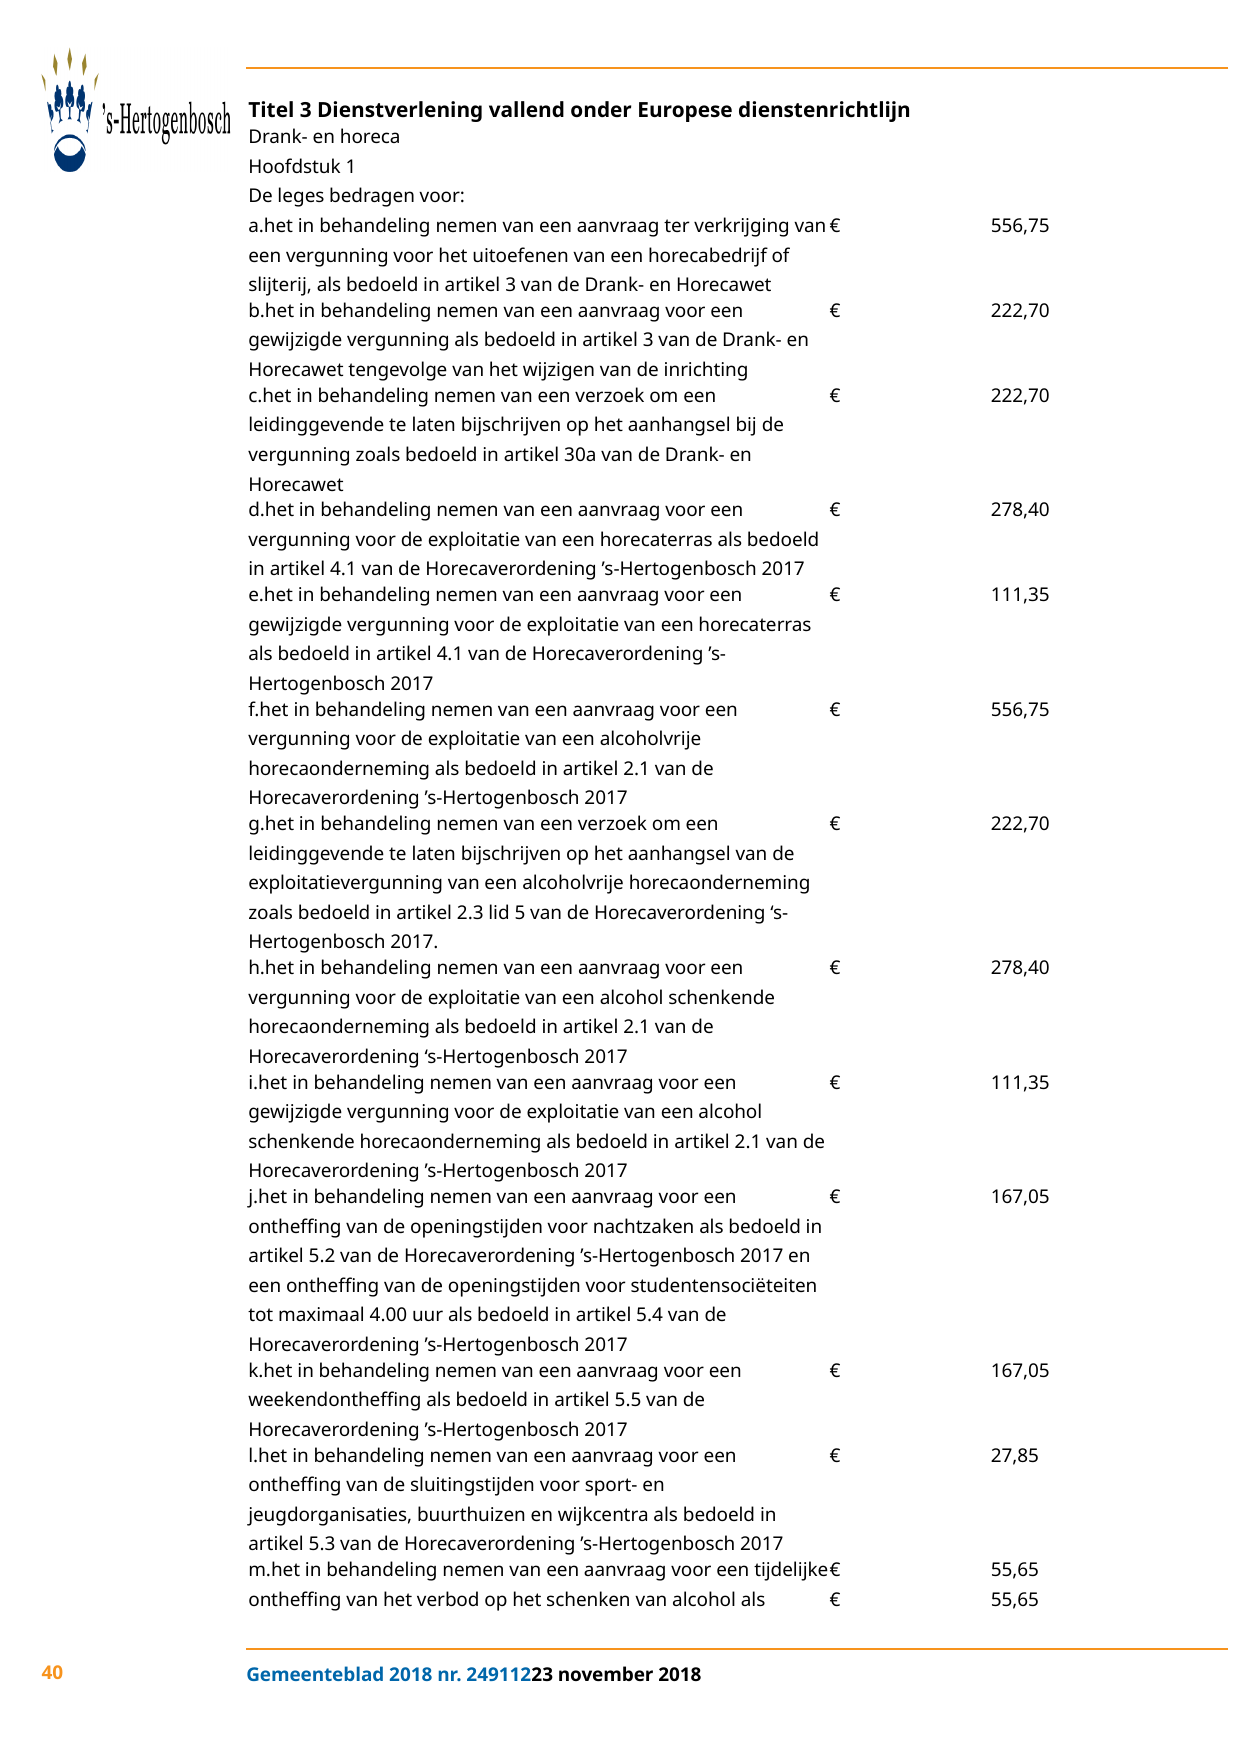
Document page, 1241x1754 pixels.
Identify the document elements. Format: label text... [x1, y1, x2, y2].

table_cell € [829, 297, 991, 382]
table_cell 222,70 [991, 382, 1152, 496]
table_cell 111,35 [991, 1069, 1152, 1183]
table_cell h.het in behandeling nemen van een aanvraag voor een vergunning voor de exploitatie van een alcohol schenkende horecaonderneming als bedoeld in artikel 2.1 van de Horecaverordening ‘s-Hertogenbosch 2017 [248, 954, 829, 1069]
table_header € [829, 212, 991, 297]
table_cell 556,75 [991, 696, 1152, 810]
table_cell € [829, 496, 991, 581]
table_cell b.het in behandeling nemen van een aanvraag voor een gewijzigde vergunning als bedoeld in artikel 3 van de Drank- en Horecawet tengevolge van het wijzigen van de inrichting [248, 297, 829, 382]
table_cell j.het in behandeling nemen van een aanvraag voor een ontheffing van de openingstijden voor nachtzaken als bedoeld in artikel 5.2 van de Horecaverordening ’s-Hertogenbosch 2017 en een ontheffing van de openingstijden voor studentensociëteiten tot maximaal 4.00 uur als bedoeld in artikel 5.4 van de Horecaverordening ’s-Hertogenbosch 2017 [248, 1183, 829, 1357]
table_cell € [829, 810, 991, 954]
table_cell f.het in behandeling nemen van een aanvraag voor een vergunning voor de exploitatie van een alcoholvrije horecaonderneming als bedoeld in artikel 2.1 van de Horecaverordening ’s-Hertogenbosch 2017 [248, 696, 829, 810]
table_cell € [829, 581, 991, 696]
table_cell € € [829, 1556, 991, 1612]
table_cell m.het in behandeling nemen van een aanvraag voor een tijdelijke ontheffing van het verbod op het schenken van alcohol als [248, 1556, 829, 1612]
table_header a.het in behandeling nemen van een aanvraag ter verkrijging van een vergunning voor het uitoefenen van een horecabedrijf of slijterij, als bedoeld in artikel 3 van de Drank- en Horecawet [248, 212, 829, 297]
table_cell € [829, 382, 991, 496]
table_cell g.het in behandeling nemen van een verzoek om een leidinggevende te laten bijschrijven op het aanhangsel van de exploitatievergunning van een alcoholvrije horecaonderneming zoals bedoeld in artikel 2.3 lid 5 van de Horecaverordening ‘s-Hertogenbosch 2017. [248, 810, 829, 954]
table_cell 278,40 [991, 496, 1152, 581]
table_cell 111,35 [991, 581, 1152, 696]
table_cell 55,65 55,65 [991, 1556, 1152, 1612]
table_cell c.het in behandeling nemen van een verzoek om een leidinggevende te laten bijschrijven op het aanhangsel bij de vergunning zoals bedoeld in artikel 30a van de Drank- en Horecawet [248, 382, 829, 496]
table_cell 27,85 [991, 1442, 1152, 1556]
table_cell € [829, 1069, 991, 1183]
text Drank- en horeca [248, 123, 1152, 149]
table_cell 167,05 [991, 1183, 1152, 1357]
table_cell d.het in behandeling nemen van een aanvraag voor een vergunning voor de exploitatie van een horecaterras als bedoeld in artikel 4.1 van de Horecaverordening ’s-Hertogenbosch 2017 [248, 496, 829, 581]
table_cell € [829, 1442, 991, 1556]
table_cell € [829, 1183, 991, 1357]
table_cell l.het in behandeling nemen van een aanvraag voor een ontheffing van de sluitingstijden voor sport- en jeugdorganisaties, buurthuizen en wijkcentra als bedoeld in artikel 5.3 van de Horecaverordening ’s-Hertogenbosch 2017 [248, 1442, 829, 1556]
picture [41, 47, 231, 172]
text Hoofdstuk 1 [248, 153, 1152, 179]
table_cell 278,40 [991, 954, 1152, 1069]
table_cell e.het in behandeling nemen van een aanvraag voor een gewijzigde vergunning voor de exploitatie van een horecaterras als bedoeld in artikel 4.1 van de Horecaverordening ’s-Hertogenbosch 2017 [248, 581, 829, 696]
table_cell 167,05 [991, 1357, 1152, 1442]
table_cell 222,70 [991, 810, 1152, 954]
text Titel 3 Dienstverlening vallend onder Europese dienstenrichtlijn [248, 95, 1152, 123]
table_cell 222,70 [991, 297, 1152, 382]
text De leges bedragen voor: [248, 182, 1152, 208]
table_cell € [829, 1357, 991, 1442]
table_cell k.het in behandeling nemen van een aanvraag voor een weekendontheffing als bedoeld in artikel 5.5 van de Horecaverordening ’s-Hertogenbosch 2017 [248, 1357, 829, 1442]
table_cell i.het in behandeling nemen van een aanvraag voor een gewijzigde vergunning voor de exploitatie van een alcohol schenkende horecaonderneming als bedoeld in artikel 2.1 van de Horecaverordening ’s-Hertogenbosch 2017 [248, 1069, 829, 1183]
table_header 556,75 [991, 212, 1152, 297]
table_cell € [829, 954, 991, 1069]
table_cell € [829, 696, 991, 810]
